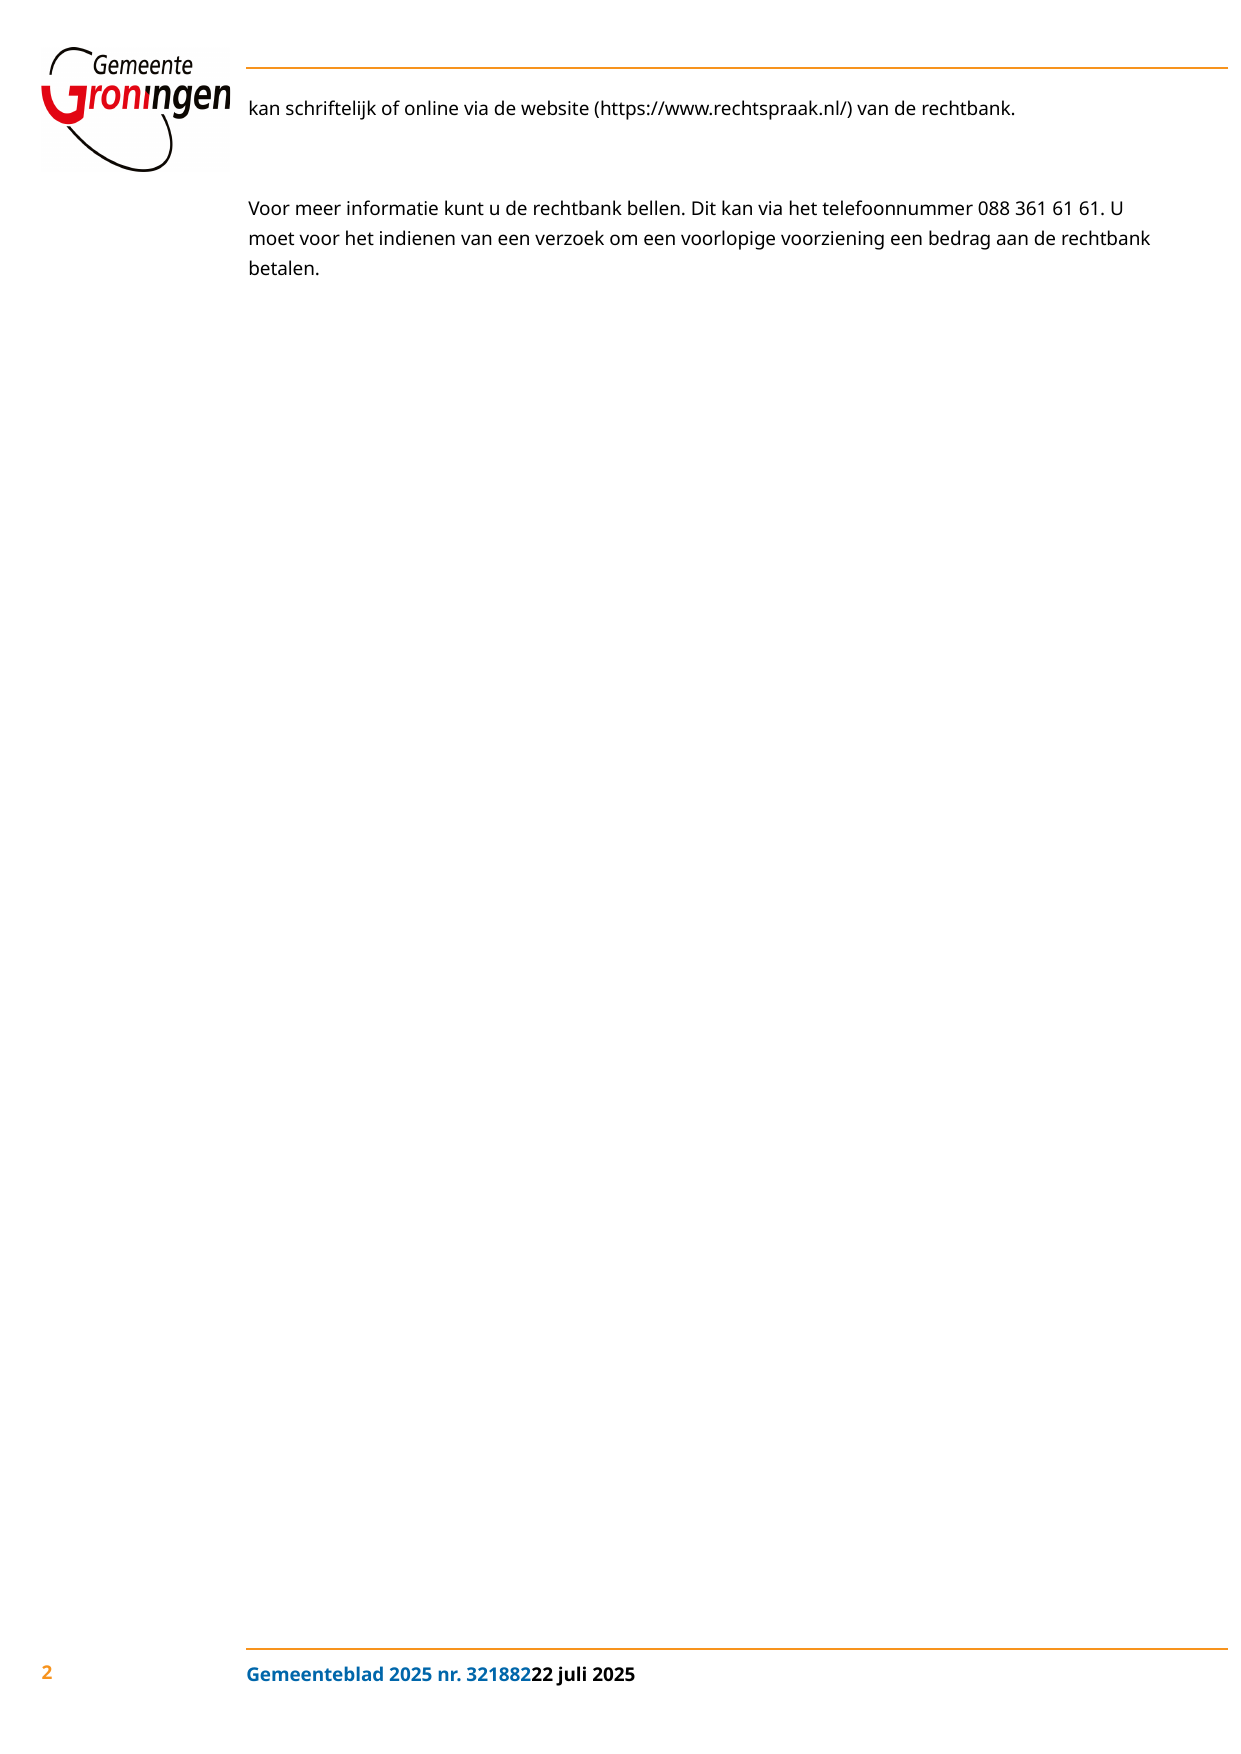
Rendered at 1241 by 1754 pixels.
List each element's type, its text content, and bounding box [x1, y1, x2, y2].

picture [41, 47, 231, 172]
text Voor meer informatie kunt u de rechtbank bellen. Dit kan via het telefoonnummer 088 361 61 61. U moet voor het indienen van een verzoek om een voorlopige voorziening een bedrag aan de rechtbank betalen. [248, 196, 1152, 281]
text kan schriftelijk of online via de website (https://www.rechtspraak.nl/) van de rechtbank. [248, 95, 1152, 121]
